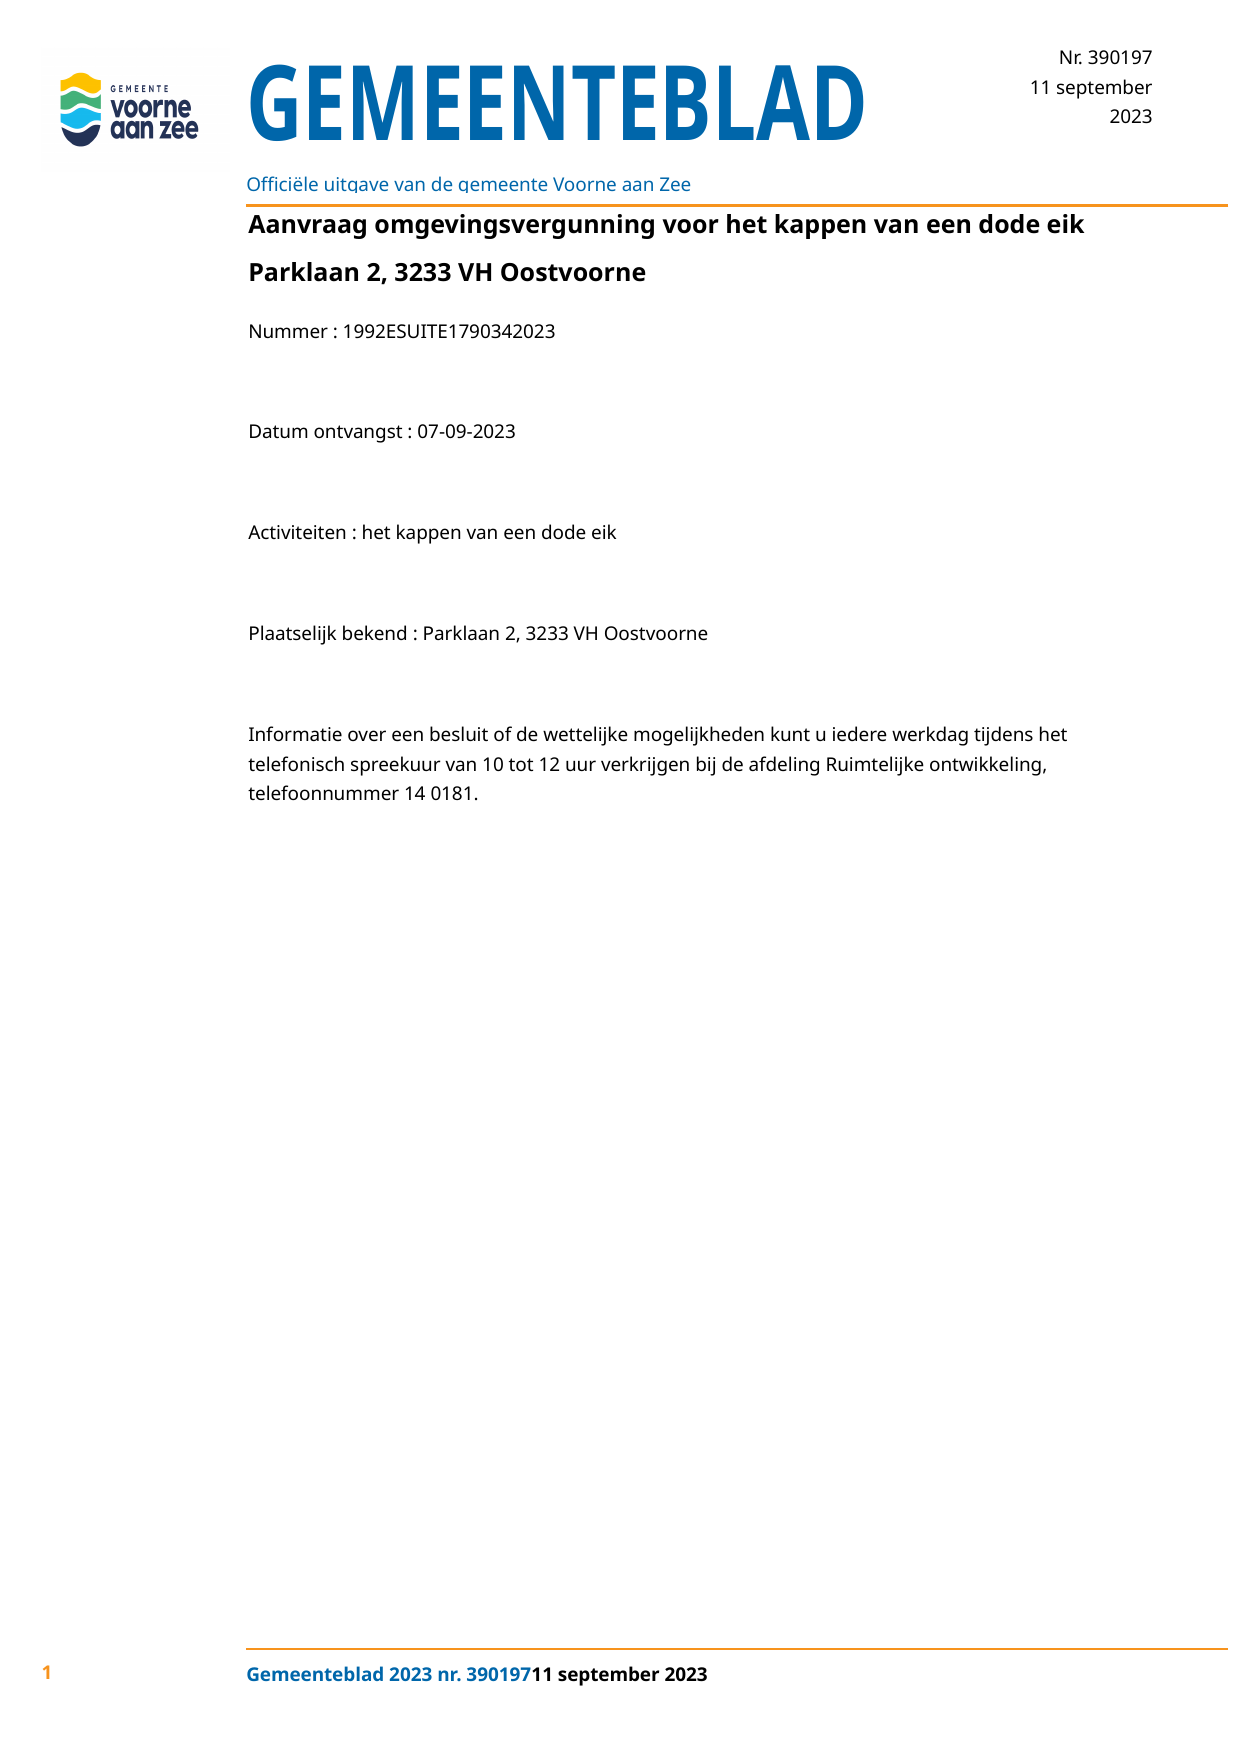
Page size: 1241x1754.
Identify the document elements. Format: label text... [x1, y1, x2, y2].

text Plaatselijk bekend : Parklaan 2, 3233 VH Oostvoorne [248, 620, 1152, 646]
text Nummer : 1992ESUITE1790342023 [248, 318, 1152, 344]
text Datum ontvangst : 07-09-2023 [248, 419, 1152, 444]
text Aanvraag omgevingsvergunning voor het kappen van een dode eik Parklaan 2, 3233 VH Oostvoorne [248, 207, 1152, 288]
picture [41, 47, 231, 172]
text Activiteiten : het kappen van een dode eik [248, 519, 1152, 545]
text Informatie over een besluit of de wettelijke mogelijkheden kunt u iedere werkdag tijdens het telefonisch spreekuur van 10 tot 12 uur verkrijgen bij de afdeling Ruimtelijke ontwikkeling, telefoonnummer 14 0181. [248, 721, 1152, 806]
